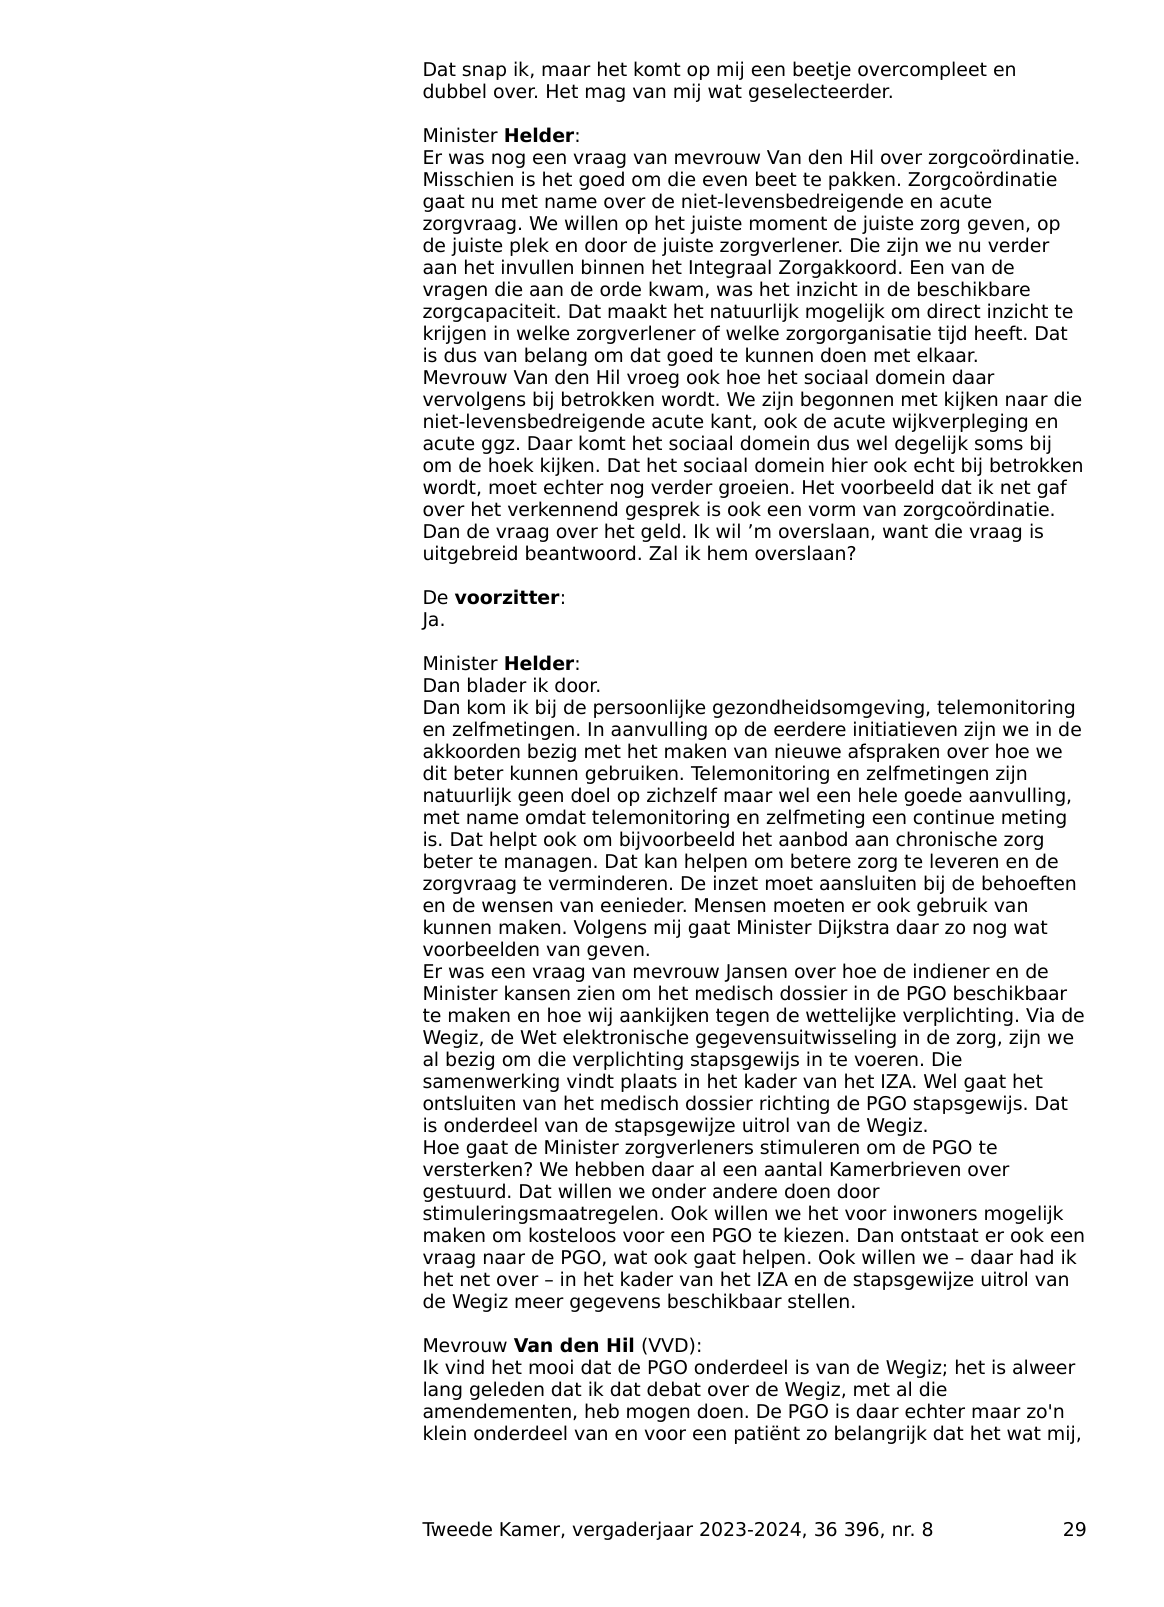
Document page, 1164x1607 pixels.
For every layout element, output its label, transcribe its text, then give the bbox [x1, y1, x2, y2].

text Mevrouw Van den Hil (VVD): [422, 1335, 1087, 1357]
text Dan kom ik bij de persoonlijke gezondheidsomgeving, telemonitoring en zelfmetingen. In aanvulling op de eerdere initiatieven zijn we in de akkoorden bezig met het maken van nieuwe afspraken over hoe we dit beter kunnen gebruiken. Telemonitoring en zelfmetingen zijn natuurlijk geen doel op zichzelf maar wel een hele goede aanvulling, met name omdat telemonitoring en zelfmeting een continue meting is. Dat helpt ook om bijvoorbeeld het aanbod aan chronische zorg beter te managen. Dat kan helpen om betere zorg te leveren en de zorgvraag te verminderen. De inzet moet aansluiten bij de behoeften en de wensen van eenieder. Mensen moeten er ook gebruik van kunnen maken. Volgens mij gaat Minister Dijkstra daar zo nog wat voorbeelden van geven. [422, 697, 1087, 961]
text Dan blader ik door. [422, 675, 1087, 697]
text Minister Helder: [422, 125, 1087, 147]
text Hoe gaat de Minister zorgverleners stimuleren om de PGO te versterken? We hebben daar al een aantal Kamerbrieven over gestuurd. Dat willen we onder andere doen door stimuleringsmaatregelen. Ook willen we het voor inwoners mogelijk maken om kosteloos voor een PGO te kiezen. Dan ontstaat er ook een vraag naar de PGO, wat ook gaat helpen. Ook willen we – daar had ik het net over – in het kader van het IZA en de stapsgewijze uitrol van de Wegiz meer gegevens beschikbaar stellen. [422, 1137, 1087, 1312]
text Mevrouw Van den Hil vroeg ook hoe het sociaal domein daar vervolgens bij betrokken wordt. We zijn begonnen met kijken naar die niet-levensbedreigende acute kant, ook de acute wijkverpleging en acute ggz. Daar komt het sociaal domein dus wel degelijk soms bij om de hoek kijken. Dat het sociaal domein hier ook echt bij betrokken wordt, moet echter nog verder groeien. Het voorbeeld dat ik net gaf over het verkennend gesprek is ook een vorm van zorgcoördinatie. [422, 367, 1087, 521]
text Dat snap ik, maar het komt op mij een beetje overcompleet en dubbel over. Het mag van mij wat geselecteerder. [422, 59, 1087, 103]
text Er was nog een vraag van mevrouw Van den Hil over zorgcoördinatie. Misschien is het goed om die even beet te pakken. Zorgcoördinatie gaat nu met name over de niet-levensbedreigende en acute zorgvraag. We willen op het juiste moment de juiste zorg geven, op de juiste plek en door de juiste zorgverlener. Die zijn we nu verder aan het invullen binnen het Integraal Zorgakkoord. Een van de vragen die aan de orde kwam, was het inzicht in de beschikbare zorgcapaciteit. Dat maakt het natuurlijk mogelijk om direct inzicht te krijgen in welke zorgverlener of welke zorgorganisatie tijd heeft. Dat is dus van belang om dat goed te kunnen doen met elkaar. [422, 147, 1087, 367]
text Minister Helder: [422, 653, 1087, 675]
text Ik vind het mooi dat de PGO onderdeel is van de Wegiz; het is alweer lang geleden dat ik dat debat over de Wegiz, met al die amendementen, heb mogen doen. De PGO is daar echter maar zo'n klein onderdeel van en voor een patiënt zo belangrijk dat het wat mij, [422, 1357, 1087, 1444]
text Ja. [422, 609, 1087, 631]
text De voorzitter: [422, 587, 1087, 609]
text Er was een vraag van mevrouw Jansen over hoe de indiener en de Minister kansen zien om het medisch dossier in de PGO beschikbaar te maken en hoe wij aankijken tegen de wettelijke verplichting. Via de Wegiz, de Wet elektronische gegevensuitwisseling in de zorg, zijn we al bezig om die verplichting stapsgewijs in te voeren. Die samenwerking vindt plaats in het kader van het IZA. Wel gaat het ontsluiten van het medisch dossier richting de PGO stapsgewijs. Dat is onderdeel van de stapsgewijze uitrol van de Wegiz. [422, 961, 1087, 1137]
text Dan de vraag over het geld. Ik wil ’m overslaan, want die vraag is uitgebreid beantwoord. Zal ik hem overslaan? [422, 521, 1087, 565]
